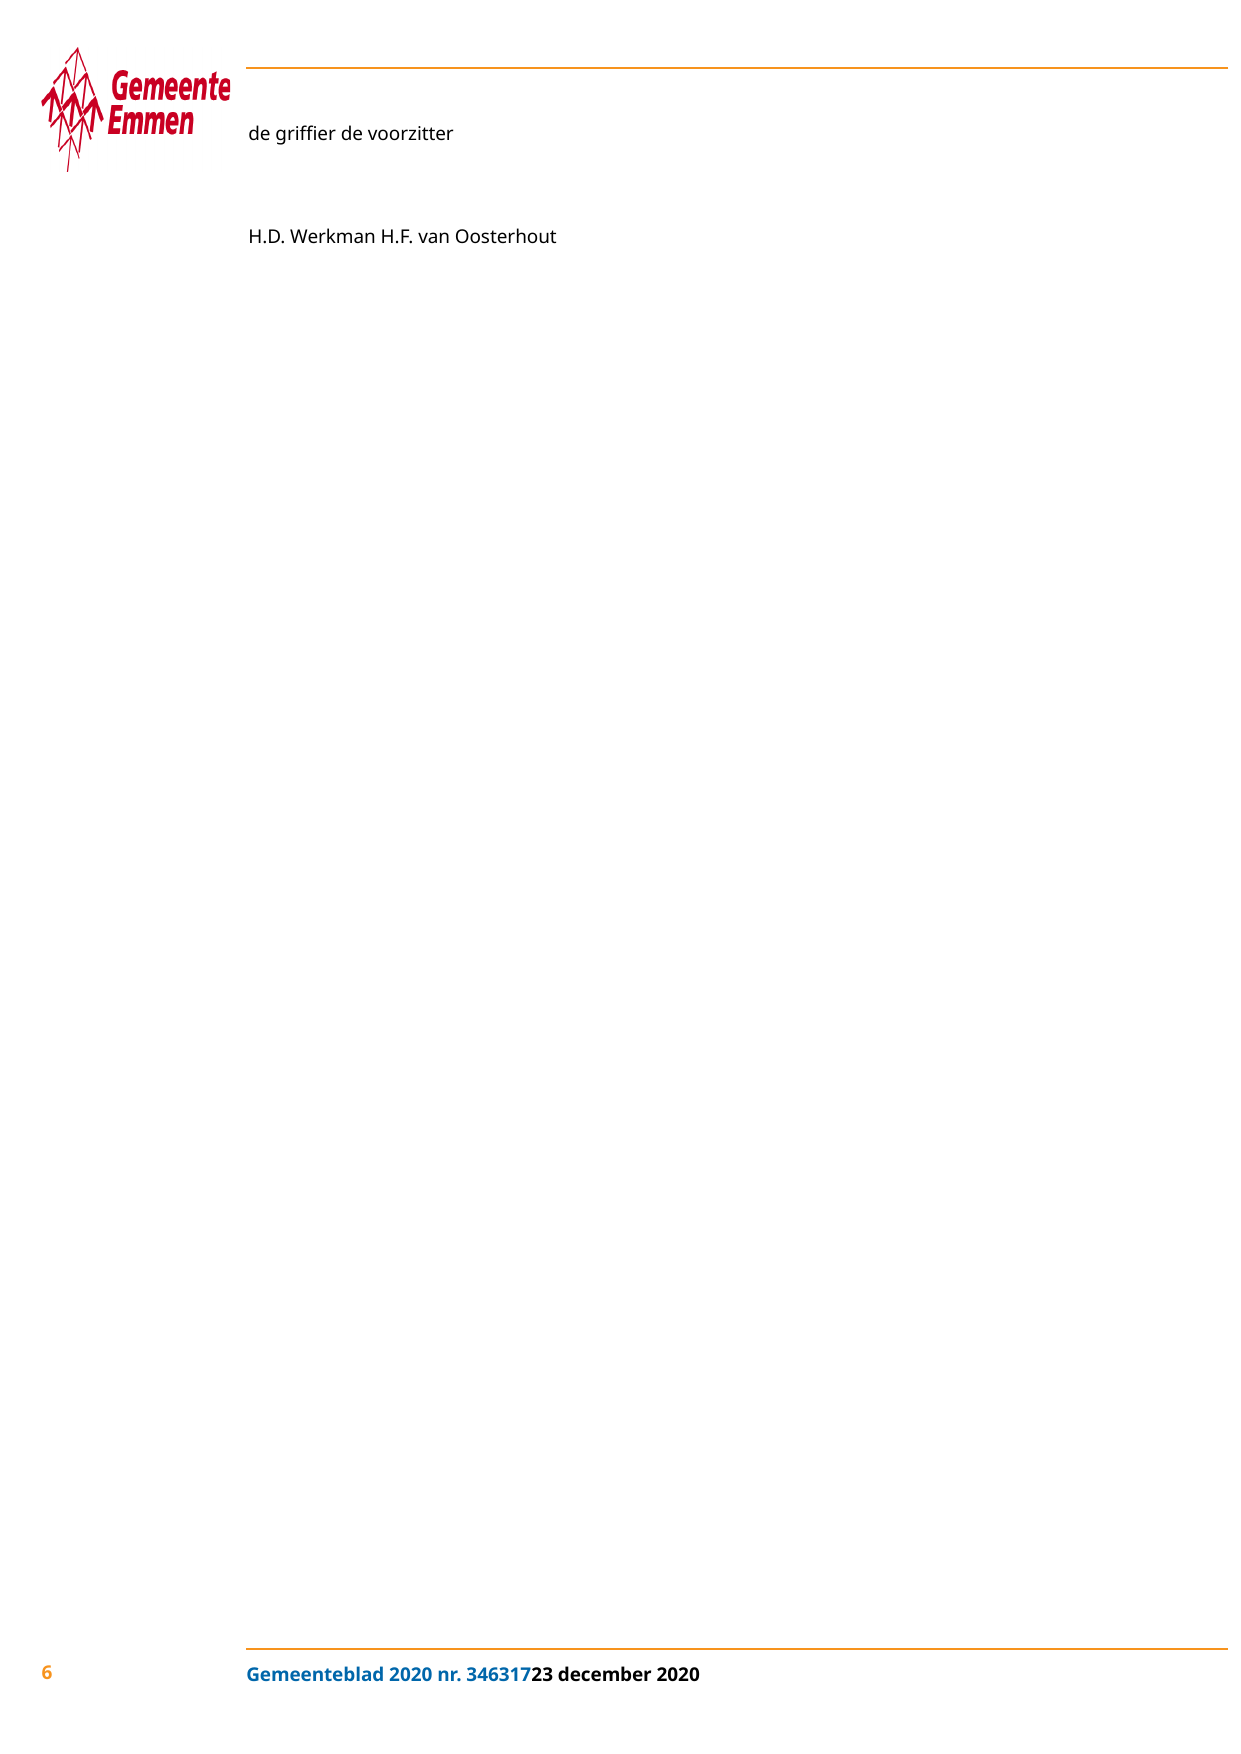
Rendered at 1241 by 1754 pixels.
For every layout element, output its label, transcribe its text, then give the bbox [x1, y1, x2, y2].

text de griffier de voorzitter [248, 121, 1152, 146]
picture [41, 47, 231, 172]
text H.D. Werkman H.F. van Oosterhout [248, 223, 1152, 249]
